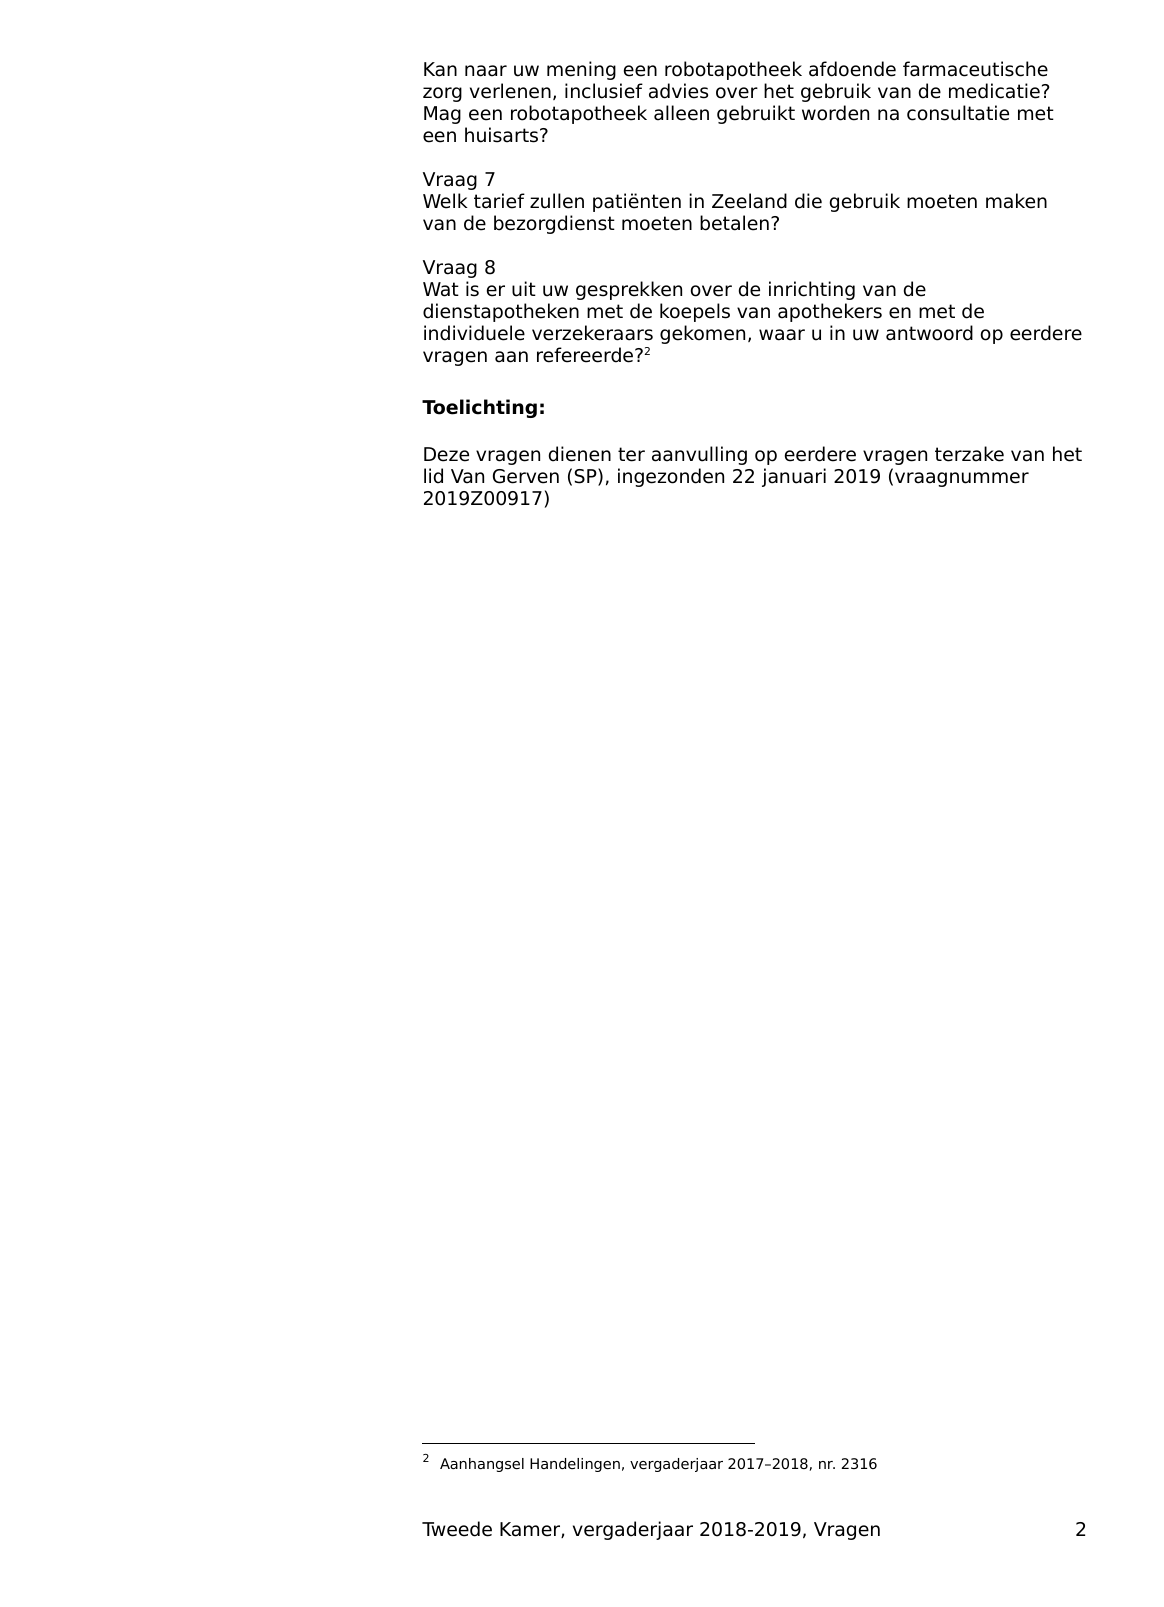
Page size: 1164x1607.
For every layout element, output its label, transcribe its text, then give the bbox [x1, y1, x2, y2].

text Deze vragen dienen ter aanvulling op eerdere vragen terzake van het lid Van Gerven (SP), ingezonden 22 januari 2019 (vraagnummer 2019Z00917) [422, 444, 1087, 510]
text Kan naar uw mening een robotapotheek afdoende farmaceutische zorg verlenen, inclusief advies over het gebruik van de medicatie? Mag een robotapotheek alleen gebruikt worden na consultatie met een huisarts? [422, 59, 1087, 147]
text Vraag 7 [422, 169, 1087, 191]
text Vraag 8 [422, 257, 1087, 279]
text Aanhangsel Handelingen, vergaderjaar 2017–2018, nr. 2316 [422, 1452, 1087, 1474]
text Wat is er uit uw gesprekken over de inrichting van de dienstapotheken met de koepels van apothekers en met de individuele verzekeraars gekomen, waar u in uw antwoord op eerdere vragen aan refereerde? [422, 279, 1087, 367]
text Welk tarief zullen patiënten in Zeeland die gebruik moeten maken van de bezorgdienst moeten betalen? [422, 191, 1087, 235]
subtitle Toelichting: [422, 397, 1087, 419]
